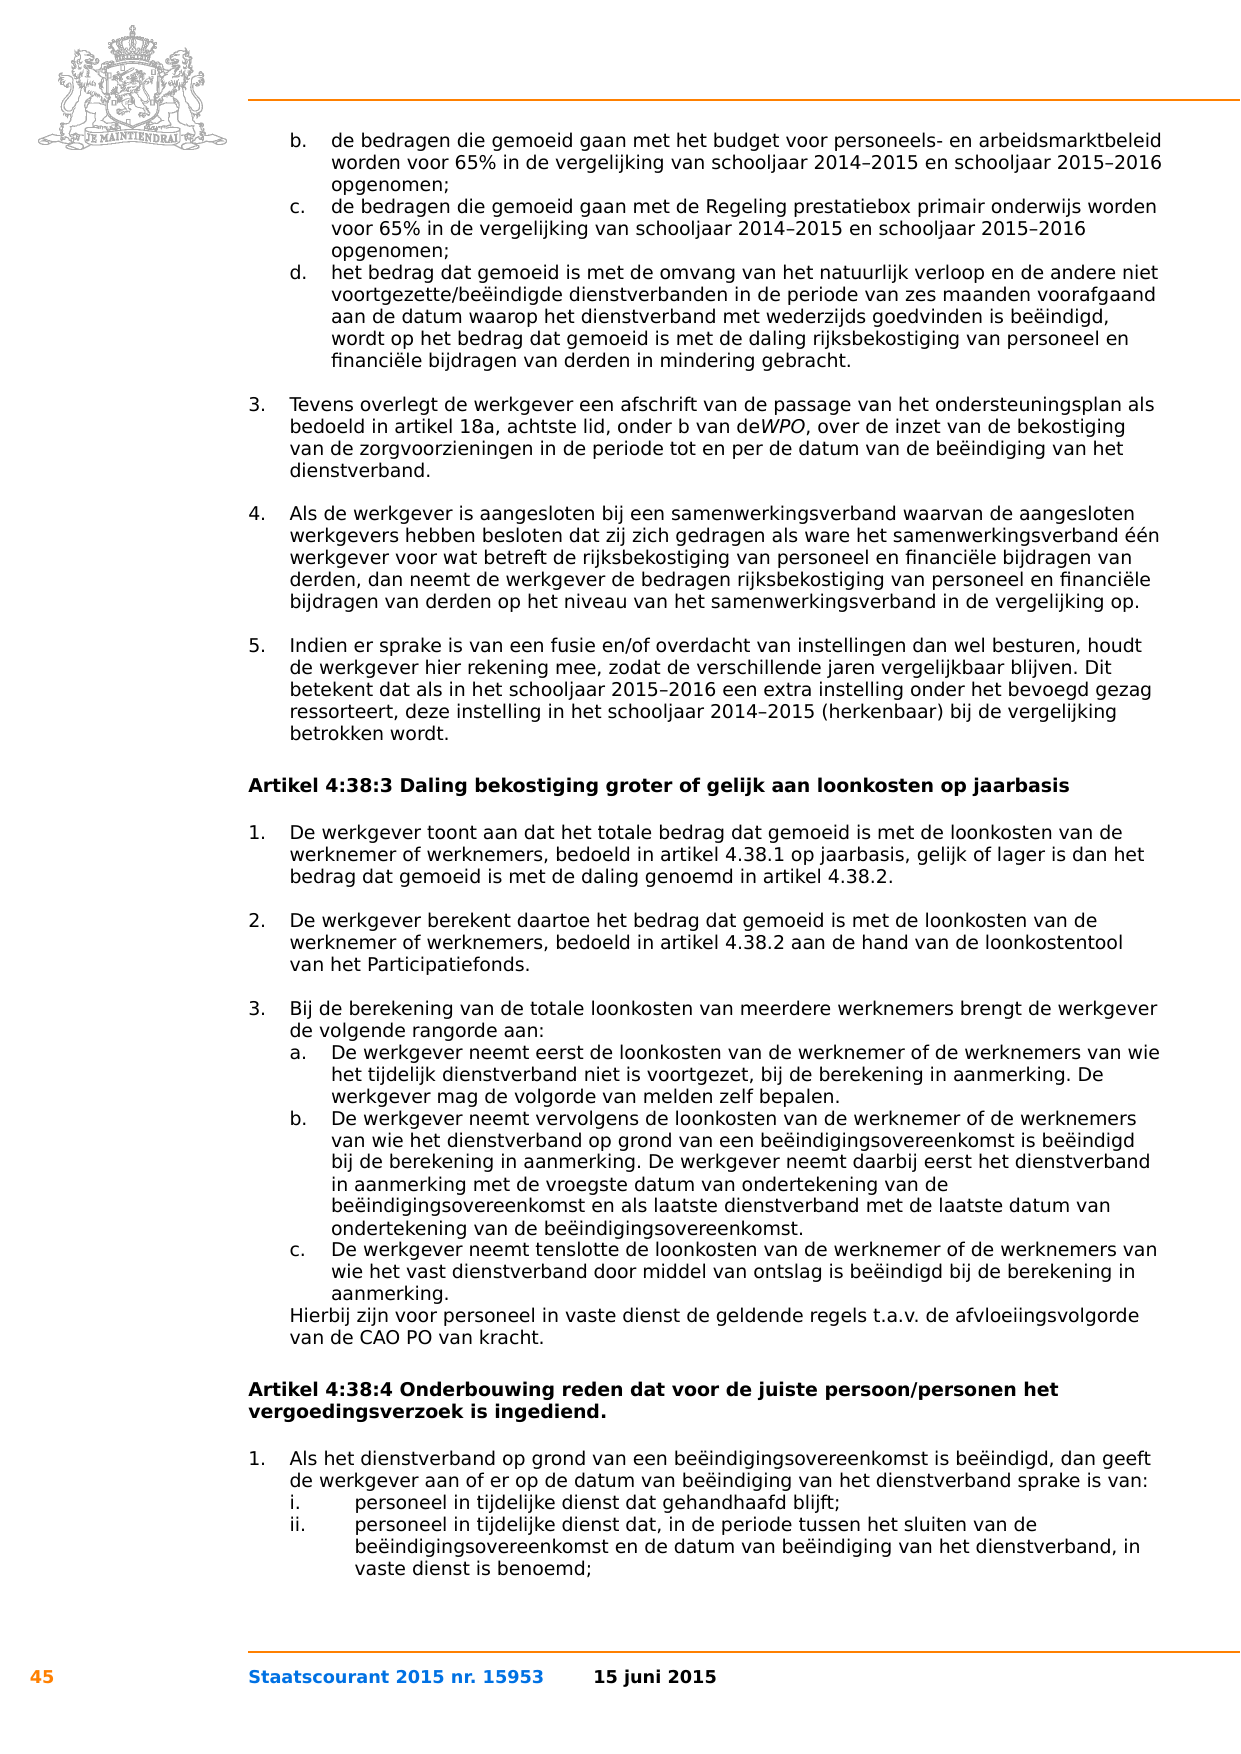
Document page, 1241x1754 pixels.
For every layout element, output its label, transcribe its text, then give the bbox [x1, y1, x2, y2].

text 2. De werkgever berekent daartoe het bedrag dat gemoeid is met de loonkosten van de werknemer of werknemers, bedoeld in artikel 4.38.2 aan de hand van de loonkostentool van het Participatiefonds. [248, 910, 1163, 976]
picture [38, 25, 227, 150]
text a. De werkgever neemt eerst de loonkosten van de werknemer of de werknemers van wie het tijdelijk dienstverband niet is voortgezet, bij de berekening in aanmerking. De werkgever mag de volgorde van melden zelf bepalen. [289, 1042, 1163, 1107]
text b. de bedragen die gemoeid gaan met het budget voor personeels- en arbeidsmarktbeleid worden voor 65% in de vergelijking van schooljaar 2014–2015 en schooljaar 2015–2016 opgenomen; [289, 130, 1163, 196]
text 3. Tevens overlegt de werkgever een afschrift van de passage van het ondersteuningsplan als bedoeld in artikel 18a, achtste lid, onder b van deWPO, over de inzet van de bekostiging van de zorgvoorzieningen in de periode tot en per de datum van de beëindiging van het dienstverband. [248, 393, 1163, 481]
text 3. Bij de berekening van de totale loonkosten van meerdere werknemers brengt de werkgever de volgende rangorde aan: [248, 998, 1163, 1042]
text c. De werkgever neemt tenslotte de loonkosten van de werknemer of de werknemers van wie het vast dienstverband door middel van ontslag is beëindigd bij de berekening in aanmerking. [289, 1239, 1163, 1305]
text i. personeel in tijdelijke dienst dat gehandhaafd blijft; [289, 1492, 1163, 1514]
text c. de bedragen die gemoeid gaan met de Regeling prestatiebox primair onderwijs worden voor 65% in de vergelijking van schooljaar 2014–2015 en schooljaar 2015–2016 opgenomen; [289, 196, 1163, 262]
text b. De werkgever neemt vervolgens de loonkosten van de werknemer of de werknemers van wie het dienstverband op grond van een beëindigingsovereenkomst is beëindigd bij de berekening in aanmerking. De werkgever neemt daarbij eerst het dienstverband in aanmerking met de vroegste datum van ondertekening van de beëindigingsovereenkomst en als laatste dienstverband met de laatste datum van ondertekening van de beëindigingsovereenkomst. [289, 1107, 1163, 1239]
text d. het bedrag dat gemoeid is met de omvang van het natuurlijk verloop en de andere niet voortgezette/beëindigde dienstverbanden in de periode van zes maanden voorafgaand aan de datum waarop het dienstverband met wederzijds goedvinden is beëindigd, wordt op het bedrag dat gemoeid is met de daling rijksbekostiging van personeel en financiële bijdragen van derden in mindering gebracht. [289, 262, 1163, 372]
text Hierbij zijn voor personeel in vaste dienst de geldende regels t.a.v. de afvloeiingsvolgorde van de CAO PO van kracht. [289, 1305, 1163, 1349]
text ii. personeel in tijdelijke dienst dat, in de periode tussen het sluiten van de beëindigingsovereenkomst en de datum van beëindiging van het dienstverband, in vaste dienst is benoemd; [289, 1514, 1163, 1580]
text 5. Indien er sprake is van een fusie en/of overdacht van instellingen dan wel besturen, houdt de werkgever hier rekening mee, zodat de verschillende jaren vergelijkbaar blijven. Dit betekent dat als in het schooljaar 2015–2016 een extra instelling onder het bevoegd gezag ressorteert, deze instelling in het schooljaar 2014–2015 (herkenbaar) bij de vergelijking betrokken wordt. [248, 635, 1163, 745]
text 1. Als het dienstverband op grond van een beëindigingsovereenkomst is beëindigd, dan geeft de werkgever aan of er op de datum van beëindiging van het dienstverband sprake is van: [248, 1448, 1163, 1492]
subtitle Artikel 4:38:4 Onderbouwing reden dat voor de juiste persoon/personen het vergoedingsverzoek is ingediend. [248, 1379, 1163, 1423]
subtitle Artikel 4:38:3 Daling bekostiging groter of gelijk aan loonkosten op jaarbasis [248, 775, 1163, 797]
text 1. De werkgever toont aan dat het totale bedrag dat gemoeid is met de loonkosten van de werknemer of werknemers, bedoeld in artikel 4.38.1 op jaarbasis, gelijk of lager is dan het bedrag dat gemoeid is met de daling genoemd in artikel 4.38.2. [248, 822, 1163, 888]
text 4. Als de werkgever is aangesloten bij een samenwerkingsverband waarvan de aangesloten werkgevers hebben besloten dat zij zich gedragen als ware het samenwerkingsverband één werkgever voor wat betreft de rijksbekostiging van personeel en financiële bijdragen van derden, dan neemt de werkgever de bedragen rijksbekostiging van personeel en financiële bijdragen van derden op het niveau van het samenwerkingsverband in de vergelijking op. [248, 503, 1163, 613]
